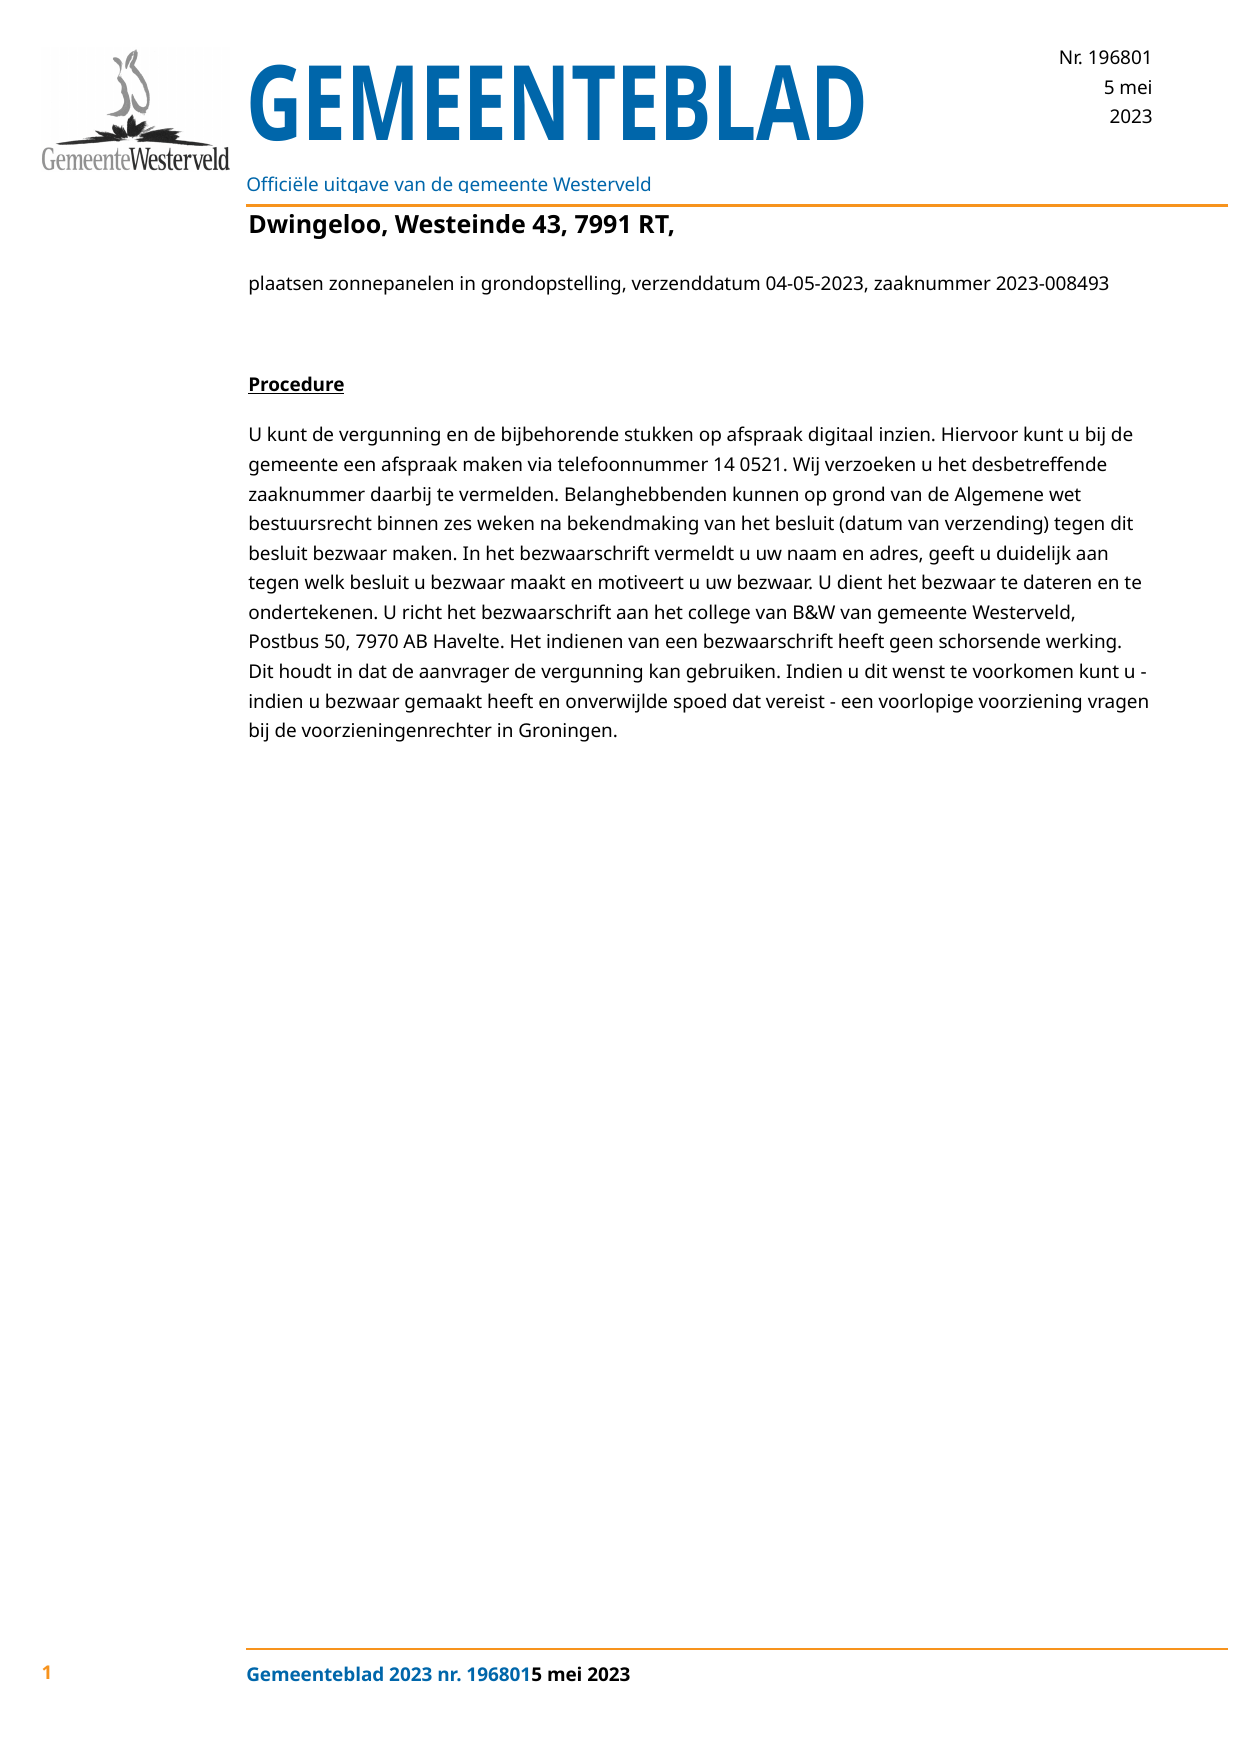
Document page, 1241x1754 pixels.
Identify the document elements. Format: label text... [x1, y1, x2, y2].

picture [41, 47, 231, 172]
text Dwingeloo, Westeinde 43, 7991 RT, [248, 207, 1152, 241]
text U kunt de vergunning en de bijbehorende stukken op afspraak digitaal inzien. Hiervoor kunt u bij de gemeente een afspraak maken via telefoonnummer 14 0521. Wij verzoeken u het desbetreffende zaaknummer daarbij te vermelden. Belanghebbenden kunnen op grond van de Algemene wet bestuursrecht binnen zes weken na bekendmaking van het besluit (datum van verzending) tegen dit besluit bezwaar maken. In het bezwaarschrift vermeldt u uw naam en adres, geeft u duidelijk aan tegen welk besluit u bezwaar maakt en motiveert u uw bezwaar. U dient het bezwaar te dateren en te ondertekenen. U richt het bezwaarschrift aan het college van B&W van gemeente Westerveld, Postbus 50, 7970 AB Havelte. Het indienen van een bezwaarschrift heeft geen schorsende werking. Dit houdt in dat de aanvrager de vergunning kan gebruiken. Indien u dit wenst te voorkomen kunt u - indien u bezwaar gemaakt heeft en onverwijlde spoed dat vereist - een voorlopige voorziening vragen bij de voorzieningenrechter in Groningen. [248, 422, 1152, 743]
text Procedure [248, 371, 1152, 397]
text plaatsen zonnepanelen in grondopstelling, verzenddatum 04-05-2023, zaaknummer 2023-008493 [248, 270, 1152, 296]
